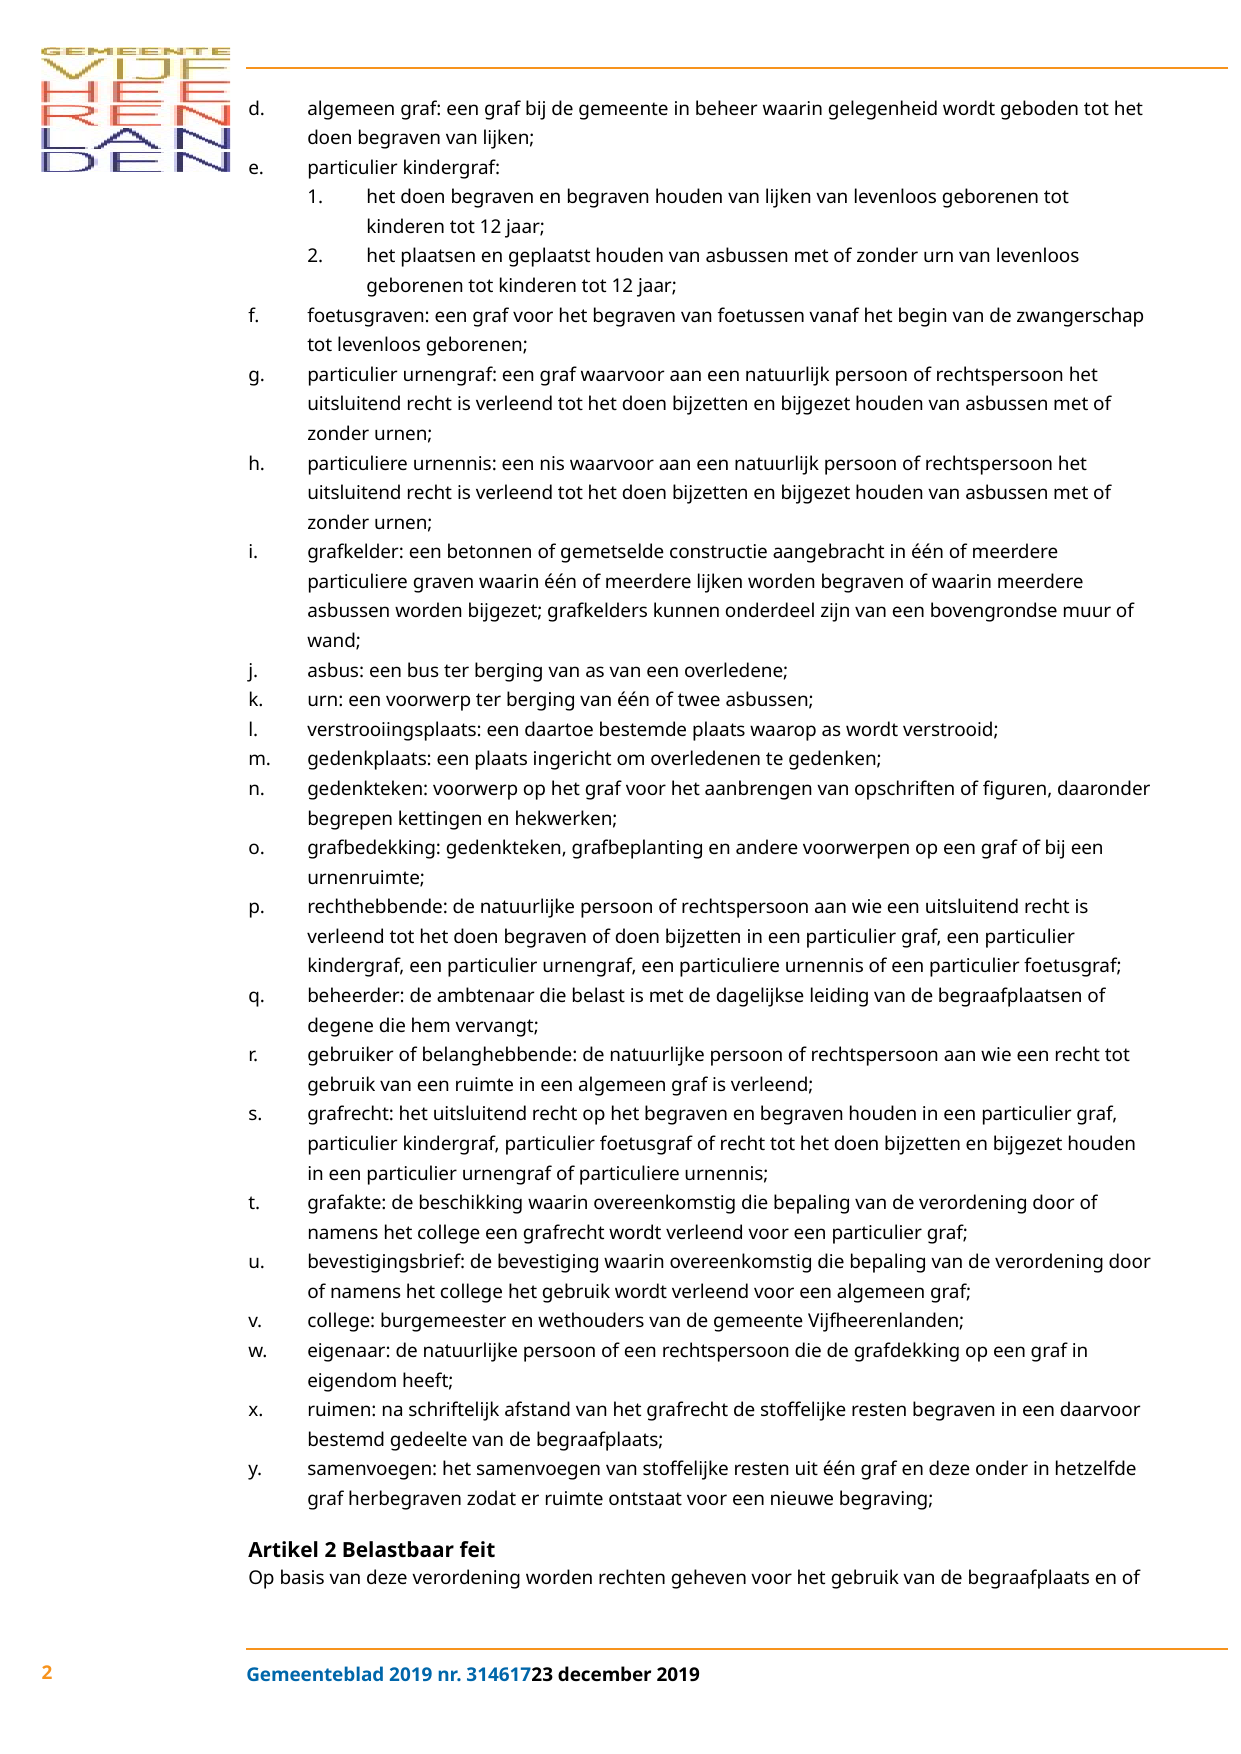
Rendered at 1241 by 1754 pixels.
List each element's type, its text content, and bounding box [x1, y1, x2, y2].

list particuliere urnennis: een nis waarvoor aan een natuurlijk persoon of rechtspersoon het uitsluitend recht is verleend tot het doen bijzetten en bijgezet houden van asbussen met of zonder urnen; [248, 450, 1152, 535]
list gedenkteken: voorwerp op het graf voor het aanbrengen van opschriften of figuren, daaronder begrepen kettingen en hekwerken; [248, 775, 1152, 831]
list het plaatsen en geplaatst houden van asbussen met of zonder urn van levenloos geborenen tot kinderen tot 12 jaar; [307, 243, 1152, 298]
list ruimen: na schriftelijk afstand van het grafrecht de stoffelijke resten begraven in een daarvoor bestemd gedeelte van de begraafplaats; [248, 1396, 1152, 1452]
list particulier kindergraf: [248, 154, 1152, 180]
list eigenaar: de natuurlijke persoon of een rechtspersoon die de grafdekking op een graf in eigendom heeft; [248, 1337, 1152, 1393]
list grafrecht: het uitsluitend recht op het begraven en begraven houden in een particulier graf, particulier kindergraf, particulier foetusgraf of recht tot het doen bijzetten en bijgezet houden in een particulier urnengraf of particuliere urnennis; [248, 1101, 1152, 1186]
list verstrooiingsplaats: een daartoe bestemde plaats waarop as wordt verstrooid; [248, 716, 1152, 742]
list het doen begraven en begraven houden van lijken van levenloos geborenen tot kinderen tot 12 jaar; [307, 183, 1152, 239]
text Op basis van deze verordening worden rechten geheven voor het gebruik van de begraafplaats en of [248, 1564, 1152, 1590]
list particulier urnengraf: een graf waarvoor aan een natuurlijk persoon of rechtspersoon het uitsluitend recht is verleend tot het doen bijzetten en bijgezet houden van asbussen met of zonder urnen; [248, 361, 1152, 446]
list foetusgraven: een graf voor het begraven van foetussen vanaf het begin van de zwangerschap tot levenloos geborenen; [248, 302, 1152, 357]
list bevestigingsbrief: de bevestiging waarin overeenkomstig die bepaling van de verordening door of namens het college het gebruik wordt verleend voor een algemeen graf; [248, 1248, 1152, 1304]
list college: burgemeester en wethouders van de gemeente Vijfheerenlanden; [248, 1308, 1152, 1333]
list gedenkplaats: een plaats ingericht om overledenen te gedenken; [248, 746, 1152, 771]
list grafakte: de beschikking waarin overeenkomstig die bepaling van de verordening door of namens het college een grafrecht wordt verleend voor een particulier graf; [248, 1189, 1152, 1245]
list grafbedekking: gedenkteken, grafbeplanting en andere voorwerpen op een graf of bij een urnenruimte; [248, 834, 1152, 890]
picture [41, 47, 231, 172]
list gebruiker of belanghebbende: de natuurlijke persoon of rechtspersoon aan wie een recht tot gebruik van een ruimte in een algemeen graf is verleend; [248, 1041, 1152, 1097]
list algemeen graf: een graf bij de gemeente in beheer waarin gelegenheid wordt geboden tot het doen begraven van lijken; [248, 95, 1152, 150]
text Artikel 2 Belastbaar feit [248, 1536, 1152, 1564]
list rechthebbende: de natuurlijke persoon of rechtspersoon aan wie een uitsluitend recht is verleend tot het doen begraven of doen bijzetten in een particulier graf, een particulier kindergraf, een particulier urnengraf, een particuliere urnennis of een particulier foetusgraf; [248, 893, 1152, 978]
list urn: een voorwerp ter berging van één of twee asbussen; [248, 686, 1152, 712]
list grafkelder: een betonnen of gemetselde constructie aangebracht in één of meerdere particuliere graven waarin één of meerdere lijken worden begraven of waarin meerdere asbussen worden bijgezet; grafkelders kunnen onderdeel zijn van een bovengrondse muur of wand; [248, 538, 1152, 653]
list beheerder: de ambtenaar die belast is met de dagelijkse leiding van de begraafplaatsen of degene die hem vervangt; [248, 982, 1152, 1038]
list asbus: een bus ter berging van as van een overledene; [248, 657, 1152, 683]
list samenvoegen: het samenvoegen van stoffelijke resten uit één graf en deze onder in hetzelfde graf herbegraven zodat er ruimte ontstaat voor een nieuwe begraving; [248, 1456, 1152, 1511]
